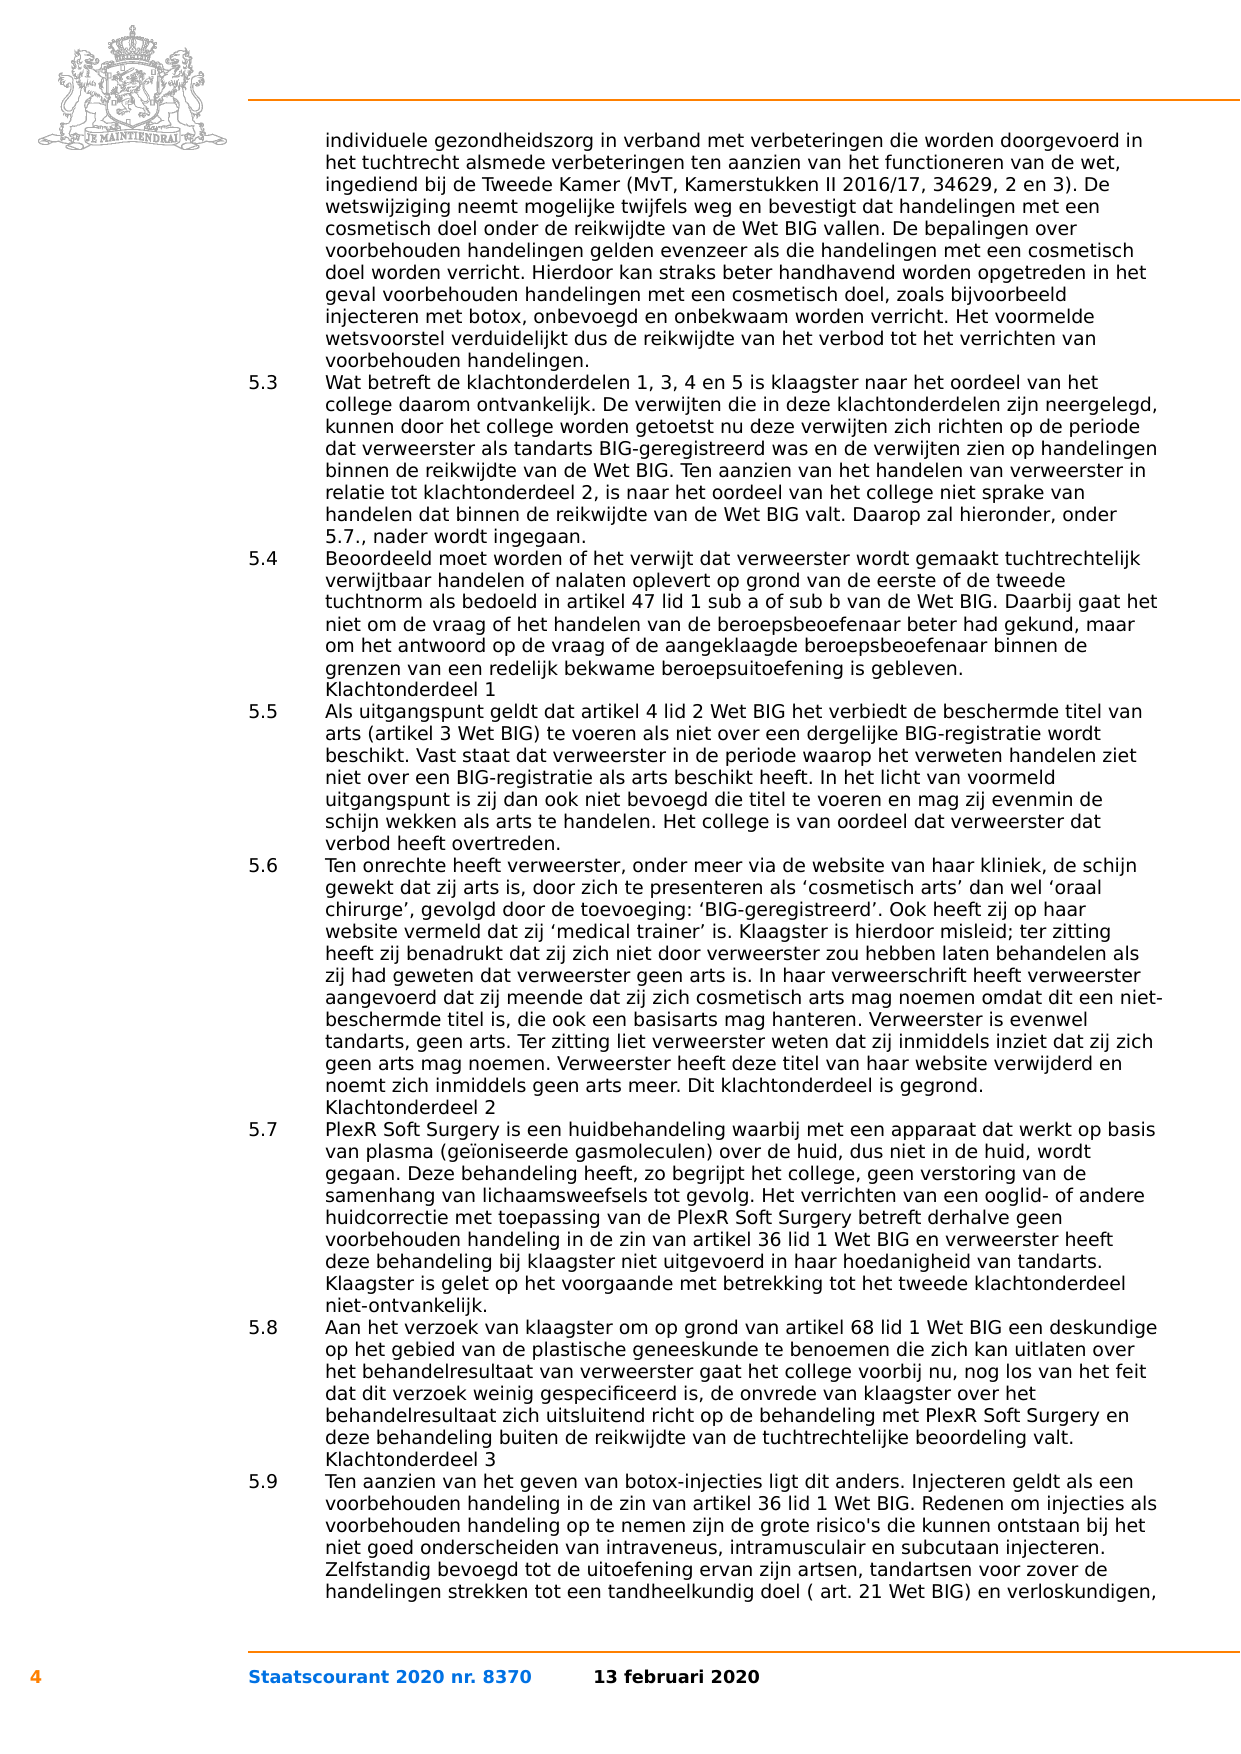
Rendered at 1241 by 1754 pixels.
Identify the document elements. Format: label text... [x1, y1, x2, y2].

picture [38, 25, 227, 150]
text individuele gezondheidszorg in verband met verbeteringen die worden doorgevoerd in het tuchtrecht alsmede verbeteringen ten aanzien van het functioneren van de wet, ingediend bij de Tweede Kamer (MvT, Kamerstukken II 2016/17, 34629, 2 en 3). De wetswijziging neemt mogelijke twijfels weg en bevestigt dat handelingen met een cosmetisch doel onder de reikwijdte van de Wet BIG vallen. De bepalingen over voorbehouden handelingen gelden evenzeer als die handelingen met een cosmetisch doel worden verricht. Hierdoor kan straks beter handhavend worden opgetreden in het geval voorbehouden handelingen met een cosmetisch doel, zoals bijvoorbeeld injecteren met botox, onbevoegd en onbekwaam worden verricht. Het voormelde wetsvoorstel verduidelijkt dus de reikwijdte van het verbod tot het verrichten van voorbehouden handelingen. [248, 130, 1163, 372]
text 5.7 PlexR Soft Surgery is een huidbehandeling waarbij met een apparaat dat werkt op basis van plasma (geïoniseerde gasmoleculen) over de huid, dus niet in de huid, wordt gegaan. Deze behandeling heeft, zo begrijpt het college, geen verstoring van de samenhang van lichaamsweefsels tot gevolg. Het verrichten van een ooglid- of andere huidcorrectie met toepassing van de PlexR Soft Surgery betreft derhalve geen voorbehouden handeling in de zin van artikel 36 lid 1 Wet BIG en verweerster heeft deze behandeling bij klaagster niet uitgevoerd in haar hoedanigheid van tandarts. Klaagster is gelet op het voorgaande met betrekking tot het tweede klachtonderdeel niet-ontvankelijk. [248, 1119, 1163, 1317]
text 5.3 Wat betreft de klachtonderdelen 1, 3, 4 en 5 is klaagster naar het oordeel van het college daarom ontvankelijk. De verwijten die in deze klachtonderdelen zijn neergelegd, kunnen door het college worden getoetst nu deze verwijten zich richten op de periode dat verweerster als tandarts BIG-geregistreerd was en de verwijten zien op handelingen binnen de reikwijdte van de Wet BIG. Ten aanzien van het handelen van verweerster in relatie tot klachtonderdeel 2, is naar het oordeel van het college niet sprake van handelen dat binnen de reikwijdte van de Wet BIG valt. Daarop zal hieronder, onder 5.7., nader wordt ingegaan. [248, 372, 1163, 547]
text Klachtonderdeel 1 [325, 679, 1163, 701]
text 5.8 Aan het verzoek van klaagster om op grond van artikel 68 lid 1 Wet BIG een deskundige op het gebied van de plastische geneeskunde te benoemen die zich kan uitlaten over het behandelresultaat van verweerster gaat het college voorbij nu, nog los van het feit dat dit verzoek weinig gespecificeerd is, de onvrede van klaagster over het behandelresultaat zich uitsluitend richt op de behandeling met PlexR Soft Surgery en deze behandeling buiten de reikwijdte van de tuchtrechtelijke beoordeling valt. [248, 1317, 1163, 1449]
text 5.9 Ten aanzien van het geven van botox-injecties ligt dit anders. Injecteren geldt als een voorbehouden handeling in de zin van artikel 36 lid 1 Wet BIG. Redenen om injecties als voorbehouden handeling op te nemen zijn de grote risico's die kunnen ontstaan bij het niet goed onderscheiden van intraveneus, intramusculair en subcutaan injecteren. Zelfstandig bevoegd tot de uitoefening ervan zijn artsen, tandartsen voor zover de handelingen strekken tot een tandheelkundig doel ( art. 21 Wet BIG) en verloskundigen, [248, 1471, 1163, 1602]
text Klachtonderdeel 2 [325, 1097, 1163, 1119]
text 5.5 Als uitgangspunt geldt dat artikel 4 lid 2 Wet BIG het verbiedt de beschermde titel van arts (artikel 3 Wet BIG) te voeren als niet over een dergelijke BIG-registratie wordt beschikt. Vast staat dat verweerster in de periode waarop het verweten handelen ziet niet over een BIG-registratie als arts beschikt heeft. In het licht van voormeld uitgangspunt is zij dan ook niet bevoegd die titel te voeren en mag zij evenmin de schijn wekken als arts te handelen. Het college is van oordeel dat verweerster dat verbod heeft overtreden. [248, 701, 1163, 855]
text 5.4 Beoordeeld moet worden of het verwijt dat verweerster wordt gemaakt tuchtrechtelijk verwijtbaar handelen of nalaten oplevert op grond van de eerste of de tweede tuchtnorm als bedoeld in artikel 47 lid 1 sub a of sub b van de Wet BIG. Daarbij gaat het niet om de vraag of het handelen van de beroepsbeoefenaar beter had gekund, maar om het antwoord op de vraag of de aangeklaagde beroepsbeoefenaar binnen de grenzen van een redelijk bekwame beroepsuitoefening is gebleven. [248, 547, 1163, 679]
text 5.6 Ten onrechte heeft verweerster, onder meer via de website van haar kliniek, de schijn gewekt dat zij arts is, door zich te presenteren als ‘cosmetisch arts’ dan wel ‘oraal chirurge’, gevolgd door de toevoeging: ‘BIG-geregistreerd’. Ook heeft zij op haar website vermeld dat zij ‘medical trainer’ is. Klaagster is hierdoor misleid; ter zitting heeft zij benadrukt dat zij zich niet door verweerster zou hebben laten behandelen als zij had geweten dat verweerster geen arts is. In haar verweerschrift heeft verweerster aangevoerd dat zij meende dat zij zich cosmetisch arts mag noemen omdat dit een niet-beschermde titel is, die ook een basisarts mag hanteren. Verweerster is evenwel tandarts, geen arts. Ter zitting liet verweerster weten dat zij inmiddels inziet dat zij zich geen arts mag noemen. Verweerster heeft deze titel van haar website verwijderd en noemt zich inmiddels geen arts meer. Dit klachtonderdeel is gegrond. [248, 855, 1163, 1097]
text Klachtonderdeel 3 [325, 1449, 1163, 1471]
